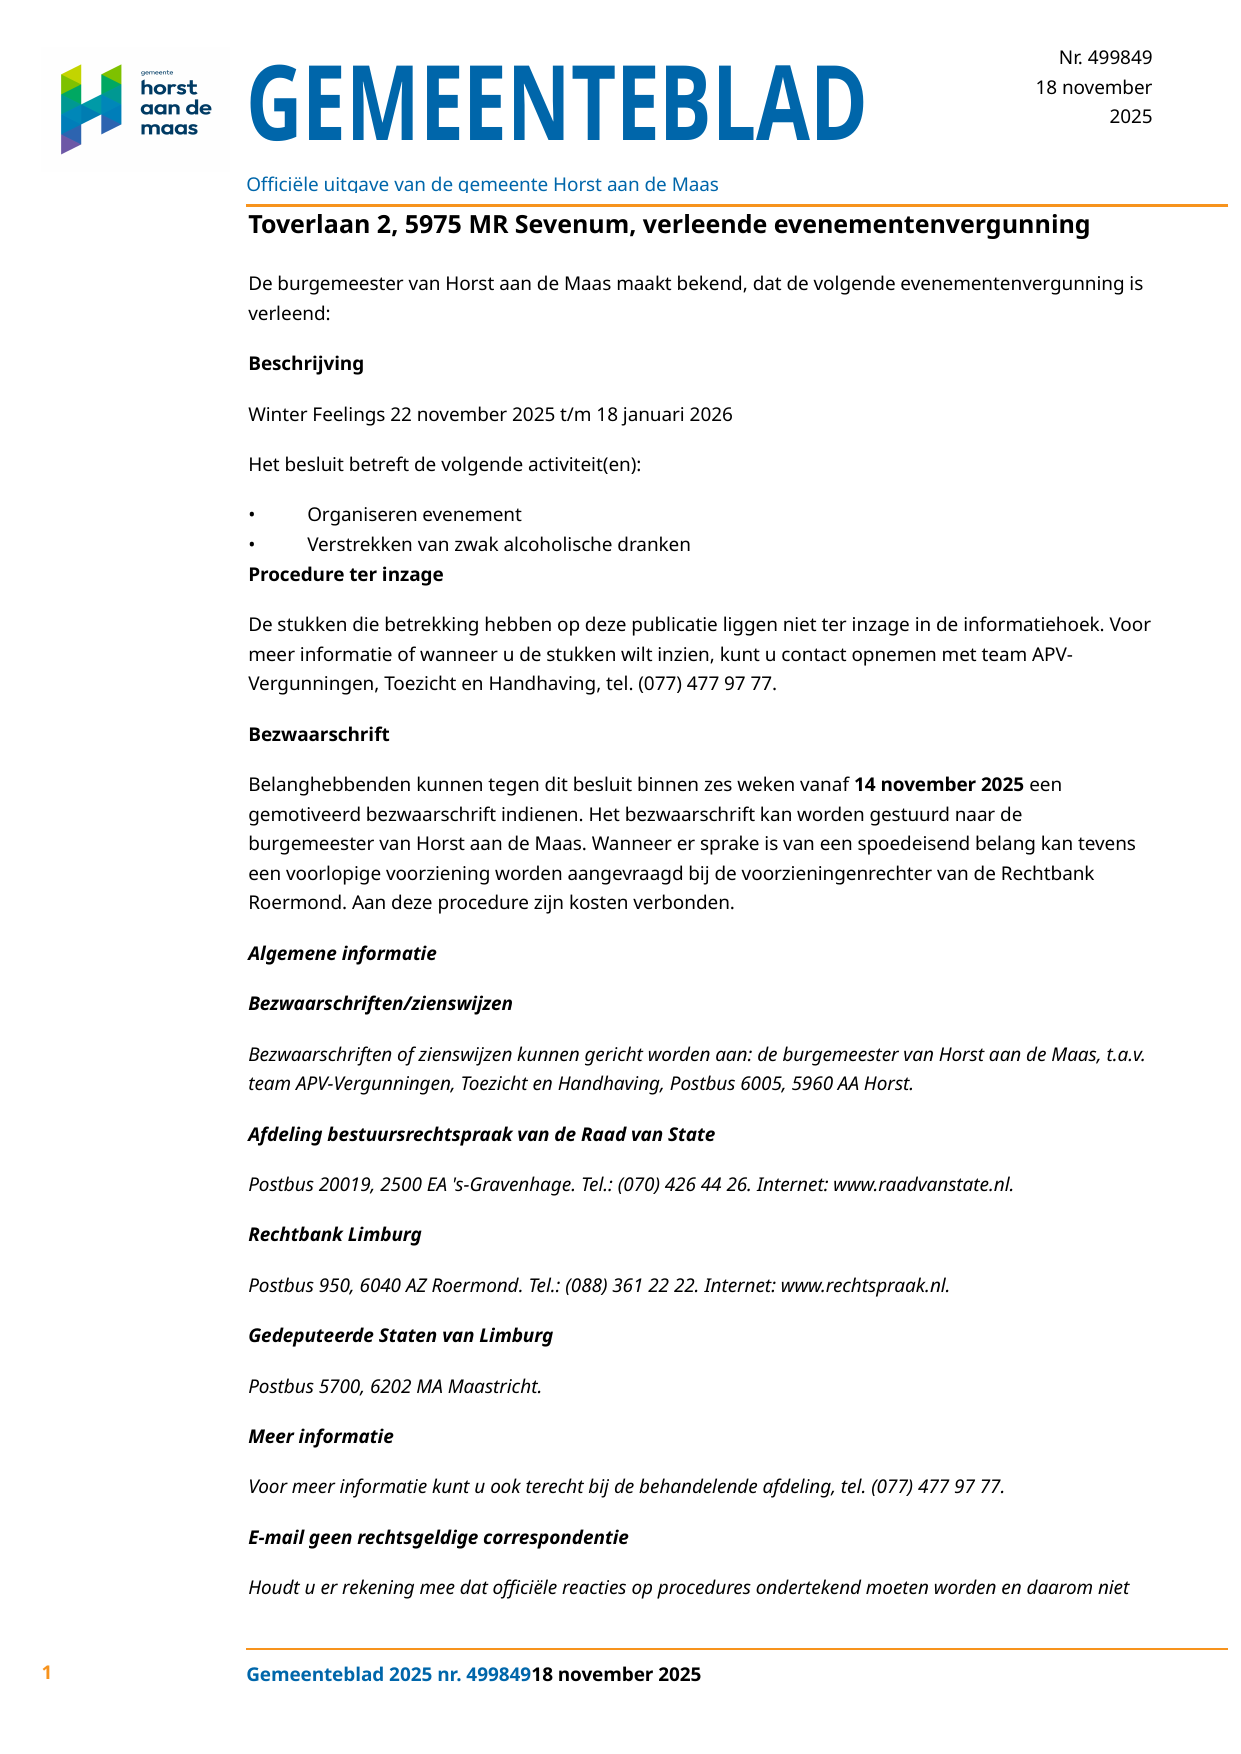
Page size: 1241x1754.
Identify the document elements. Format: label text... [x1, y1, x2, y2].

text Houdt u er rekening mee dat officiële reacties op procedures ondertekend moeten worden en daarom niet [248, 1574, 1152, 1600]
text Bezwaarschriften of zienswijzen kunnen gericht worden aan: de burgemeester van Horst aan de Maas, t.a.v. team APV-Vergunningen, Toezicht en Handhaving, Postbus 6005, 5960 AA Horst. [248, 1041, 1152, 1096]
text Voor meer informatie kunt u ook terecht bij de behandelende afdeling, tel. (077) 477 97 77. [248, 1474, 1152, 1499]
text Postbus 950, 6040 AZ Roermond. Tel.: (088) 361 22 22. Internet: www.rechtspraak.nl. [248, 1272, 1152, 1298]
text Meer informatie [248, 1423, 1152, 1449]
text De stukken die betrekking hebben op deze publicatie liggen niet ter inzage in de informatiehoek. Voor meer informatie of wanneer u de stukken wilt inzien, kunt u contact opnemen met team APV-Vergunningen, Toezicht en Handhaving, tel. (077) 477 97 77. [248, 611, 1152, 696]
picture [41, 47, 231, 172]
text Bezwaarschrift [248, 721, 1152, 746]
text E-mail geen rechtsgeldige correspondentie [248, 1524, 1152, 1550]
text Toverlaan 2, 5975 MR Sevenum, verleende evenementenvergunning [248, 207, 1152, 241]
list Verstrekken van zwak alcoholische dranken [248, 531, 1152, 557]
text Procedure ter inzage [248, 561, 1152, 586]
text Beschrijving [248, 350, 1152, 376]
text Postbus 5700, 6202 MA Maastricht. [248, 1373, 1152, 1398]
text Het besluit betreft de volgende activiteit(en): [248, 451, 1152, 477]
text Belanghebbenden kunnen tegen dit besluit binnen zes weken vanaf 14 november 2025 een gemotiveerd bezwaarschrift indienen. Het bezwaarschrift kan worden gestuurd naar de burgemeester van Horst aan de Maas. Wanneer er sprake is van een spoedeisend belang kan tevens een voorlopige voorziening worden aangevraagd bij de voorzieningenrechter van de Rechtbank Roermond. Aan deze procedure zijn kosten verbonden. [248, 771, 1152, 915]
text Rechtbank Limburg [248, 1222, 1152, 1247]
text Postbus 20019, 2500 EA 's-Gravenhage. Tel.: (070) 426 44 26. Internet: www.raadvanstate.nl. [248, 1171, 1152, 1197]
text Algemene informatie [248, 940, 1152, 966]
text Bezwaarschriften/zienswijzen [248, 990, 1152, 1016]
list Organiseren evenement [248, 502, 1152, 527]
text De burgemeester van Horst aan de Maas maakt bekend, dat de volgende evenementenvergunning is verleend: [248, 270, 1152, 326]
text Afdeling bestuursrechtspraak van de Raad van State [248, 1121, 1152, 1146]
text Winter Feelings 22 november 2025 t/m 18 januari 2026 [248, 401, 1152, 426]
text Gedeputeerde Staten van Limburg [248, 1322, 1152, 1348]
